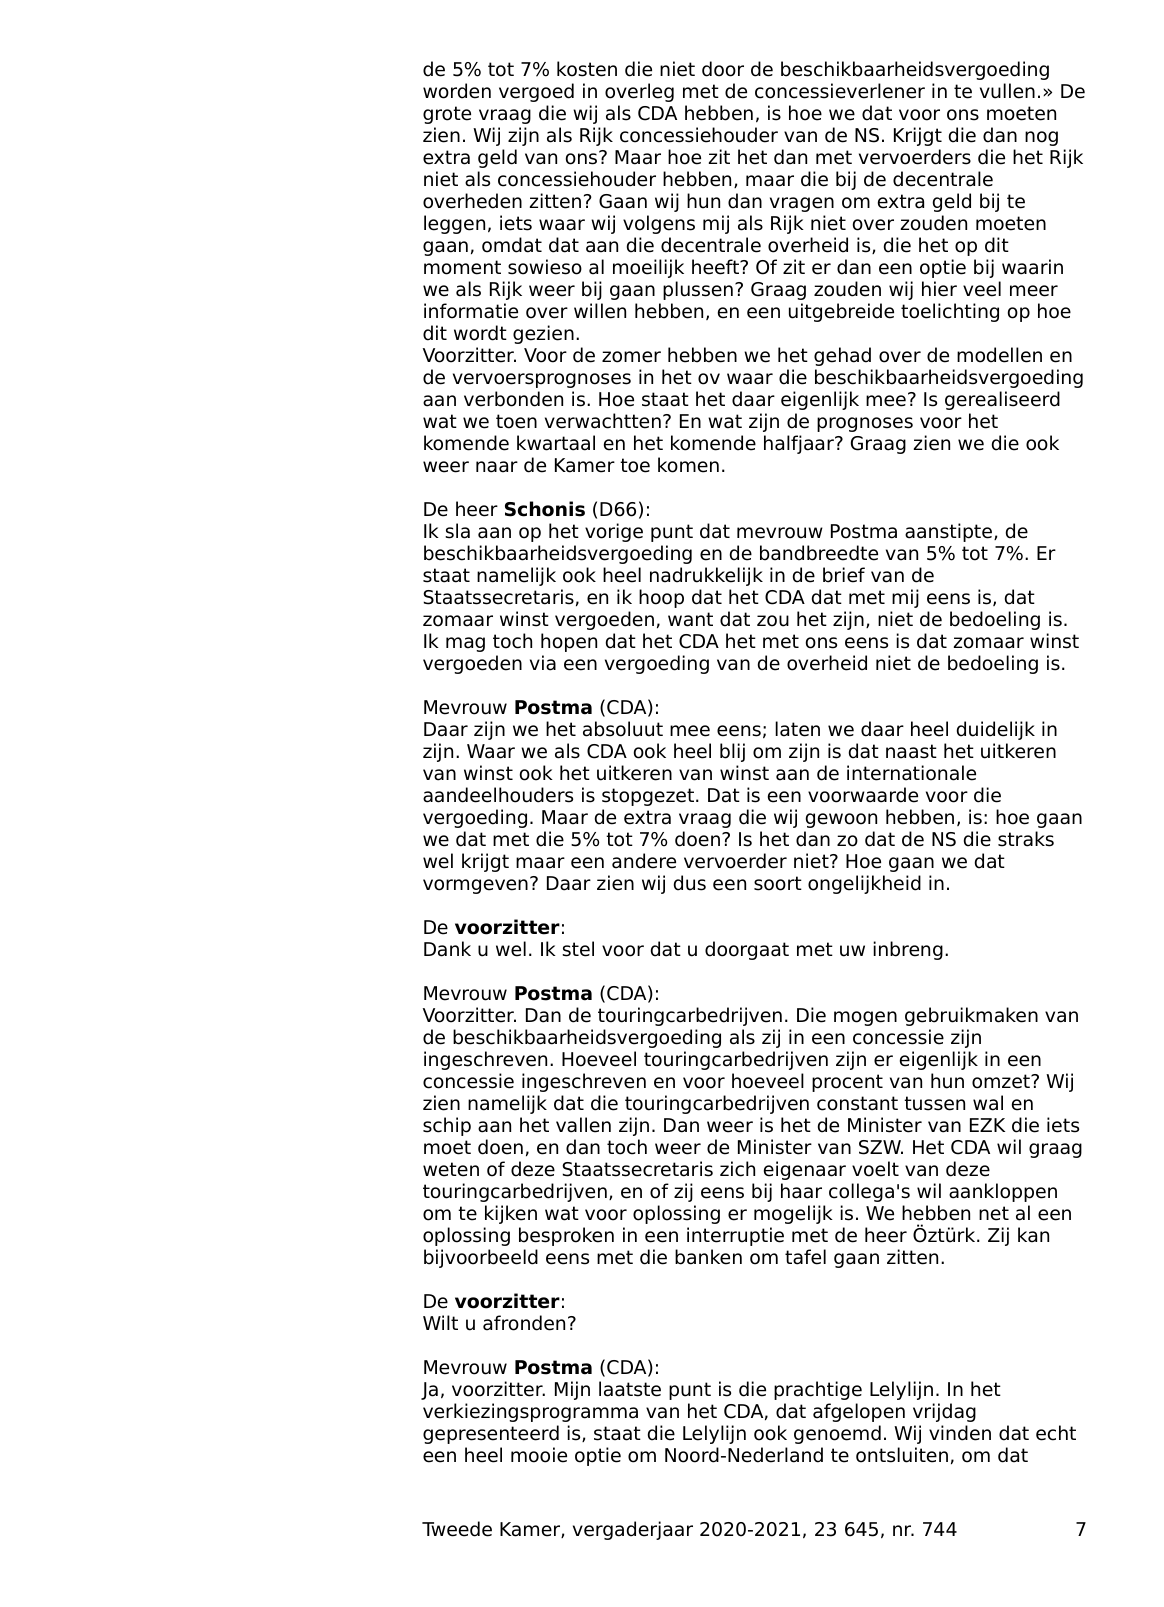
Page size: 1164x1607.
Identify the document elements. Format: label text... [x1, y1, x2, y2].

text Daar zijn we het absoluut mee eens; laten we daar heel duidelijk in zijn. Waar we als CDA ook heel blij om zijn is dat naast het uitkeren van winst ook het uitkeren van winst aan de internationale aandeelhouders is stopgezet. Dat is een voorwaarde voor die vergoeding. Maar de extra vraag die wij gewoon hebben, is: hoe gaan we dat met die 5% tot 7% doen? Is het dan zo dat de NS die straks wel krijgt maar een andere vervoerder niet? Hoe gaan we dat vormgeven? Daar zien wij dus een soort ongelijkheid in. [422, 719, 1087, 895]
text Dank u wel. Ik stel voor dat u doorgaat met uw inbreng. [422, 939, 1087, 961]
text Mevrouw Postma (CDA): [422, 697, 1087, 719]
text Ja, voorzitter. Mijn laatste punt is die prachtige Lelylijn. In het verkiezingsprogramma van het CDA, dat afgelopen vrijdag gepresenteerd is, staat die Lelylijn ook genoemd. Wij vinden dat echt een heel mooie optie om Noord-Nederland te ontsluiten, om dat [422, 1379, 1087, 1467]
text Voorzitter. Voor de zomer hebben we het gehad over de modellen en de vervoersprognoses in het ov waar die beschikbaarheidsvergoeding aan verbonden is. Hoe staat het daar eigenlijk mee? Is gerealiseerd wat we toen verwachtten? En wat zijn de prognoses voor het komende kwartaal en het komende halfjaar? Graag zien we die ook weer naar de Kamer toe komen. [422, 345, 1087, 477]
text De heer Schonis (D66): [422, 499, 1087, 521]
text Wilt u afronden? [422, 1313, 1087, 1335]
text Mevrouw Postma (CDA): [422, 1357, 1087, 1379]
text De voorzitter: [422, 917, 1087, 939]
text Voorzitter. Dan de touringcarbedrijven. Die mogen gebruikmaken van de beschikbaarheidsvergoeding als zij in een concessie zijn ingeschreven. Hoeveel touringcarbedrijven zijn er eigenlijk in een concessie ingeschreven en voor hoeveel procent van hun omzet? Wij zien namelijk dat die touringcarbedrijven constant tussen wal en schip aan het vallen zijn. Dan weer is het de Minister van EZK die iets moet doen, en dan toch weer de Minister van SZW. Het CDA wil graag weten of deze Staatssecretaris zich eigenaar voelt van deze touringcarbedrijven, en of zij eens bij haar collega's wil aankloppen om te kijken wat voor oplossing er mogelijk is. We hebben net al een oplossing besproken in een interruptie met de heer Öztürk. Zij kan bijvoorbeeld eens met die banken om tafel gaan zitten. [422, 1005, 1087, 1269]
text de 5% tot 7% kosten die niet door de beschikbaarheidsvergoeding worden vergoed in overleg met de concessieverlener in te vullen.» De grote vraag die wij als CDA hebben, is hoe we dat voor ons moeten zien. Wij zijn als Rijk concessiehouder van de NS. Krijgt die dan nog extra geld van ons? Maar hoe zit het dan met vervoerders die het Rijk niet als concessiehouder hebben, maar die bij de decentrale overheden zitten? Gaan wij hun dan vragen om extra geld bij te leggen, iets waar wij volgens mij als Rijk niet over zouden moeten gaan, omdat dat aan die decentrale overheid is, die het op dit moment sowieso al moeilijk heeft? Of zit er dan een optie bij waarin we als Rijk weer bij gaan plussen? Graag zouden wij hier veel meer informatie over willen hebben, en een uitgebreide toelichting op hoe dit wordt gezien. [422, 59, 1087, 345]
text Mevrouw Postma (CDA): [422, 983, 1087, 1005]
text Ik sla aan op het vorige punt dat mevrouw Postma aanstipte, de beschikbaarheidsvergoeding en de bandbreedte van 5% tot 7%. Er staat namelijk ook heel nadrukkelijk in de brief van de Staatssecretaris, en ik hoop dat het CDA dat met mij eens is, dat zomaar winst vergoeden, want dat zou het zijn, niet de bedoeling is. Ik mag toch hopen dat het CDA het met ons eens is dat zomaar winst vergoeden via een vergoeding van de overheid niet de bedoeling is. [422, 521, 1087, 675]
text De voorzitter: [422, 1291, 1087, 1313]
